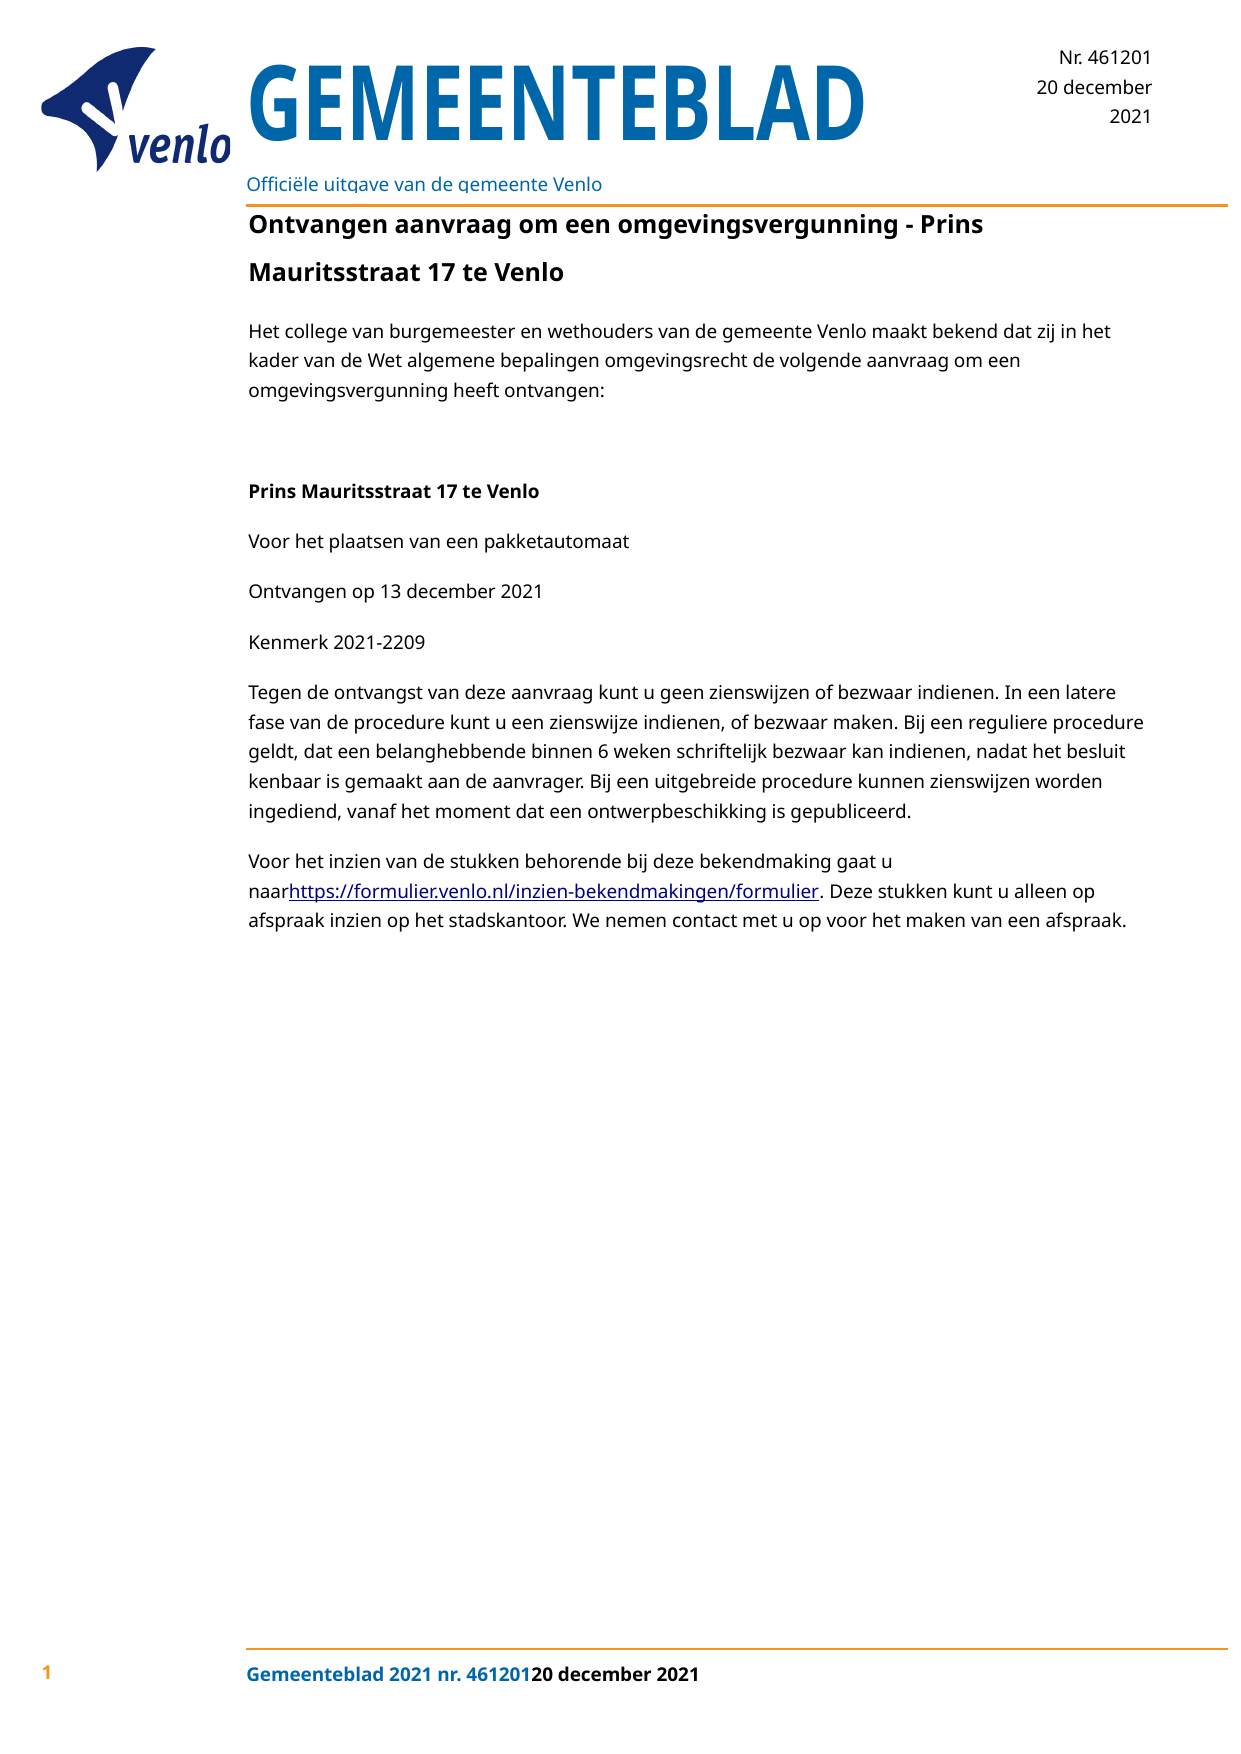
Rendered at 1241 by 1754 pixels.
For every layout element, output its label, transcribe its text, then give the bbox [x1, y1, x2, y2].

text Ontvangen aanvraag om een omgevingsvergunning - Prins Mauritsstraat 17 te Venlo [248, 207, 1152, 288]
text Prins Mauritsstraat 17 te Venlo [248, 478, 1152, 504]
text Voor het plaatsen van een pakketautomaat [248, 528, 1152, 554]
picture [41, 47, 231, 172]
text Het college van burgemeester en wethouders van de gemeente Venlo maakt bekend dat zij in het kader van de Wet algemene bepalingen omgevingsrecht de volgende aanvraag om een omgevingsvergunning heeft ontvangen: [248, 318, 1152, 403]
text Ontvangen op 13 december 2021 [248, 579, 1152, 604]
text Kenmerk 2021-2209 [248, 629, 1152, 655]
text Tegen de ontvangst van deze aanvraag kunt u geen zienswijzen of bezwaar indienen. In een latere fase van de procedure kunt u een zienswijze indienen, of bezwaar maken. Bij een reguliere procedure geldt, dat een belanghebbende binnen 6 weken schriftelijk bezwaar kan indienen, nadat het besluit kenbaar is gemaakt aan de aanvrager. Bij een uitgebreide procedure kunnen zienswijzen worden ingediend, vanaf het moment dat een ontwerpbeschikking is gepubliceerd. [248, 679, 1152, 824]
text Voor het inzien van de stukken behorende bij deze bekendmaking gaat u naarhttps://formulier.venlo.nl/inzien-bekendmakingen/formulier. Deze stukken kunt u alleen op afspraak inzien op het stadskantoor. We nemen contact met u op voor het maken van een afspraak. [248, 848, 1152, 933]
